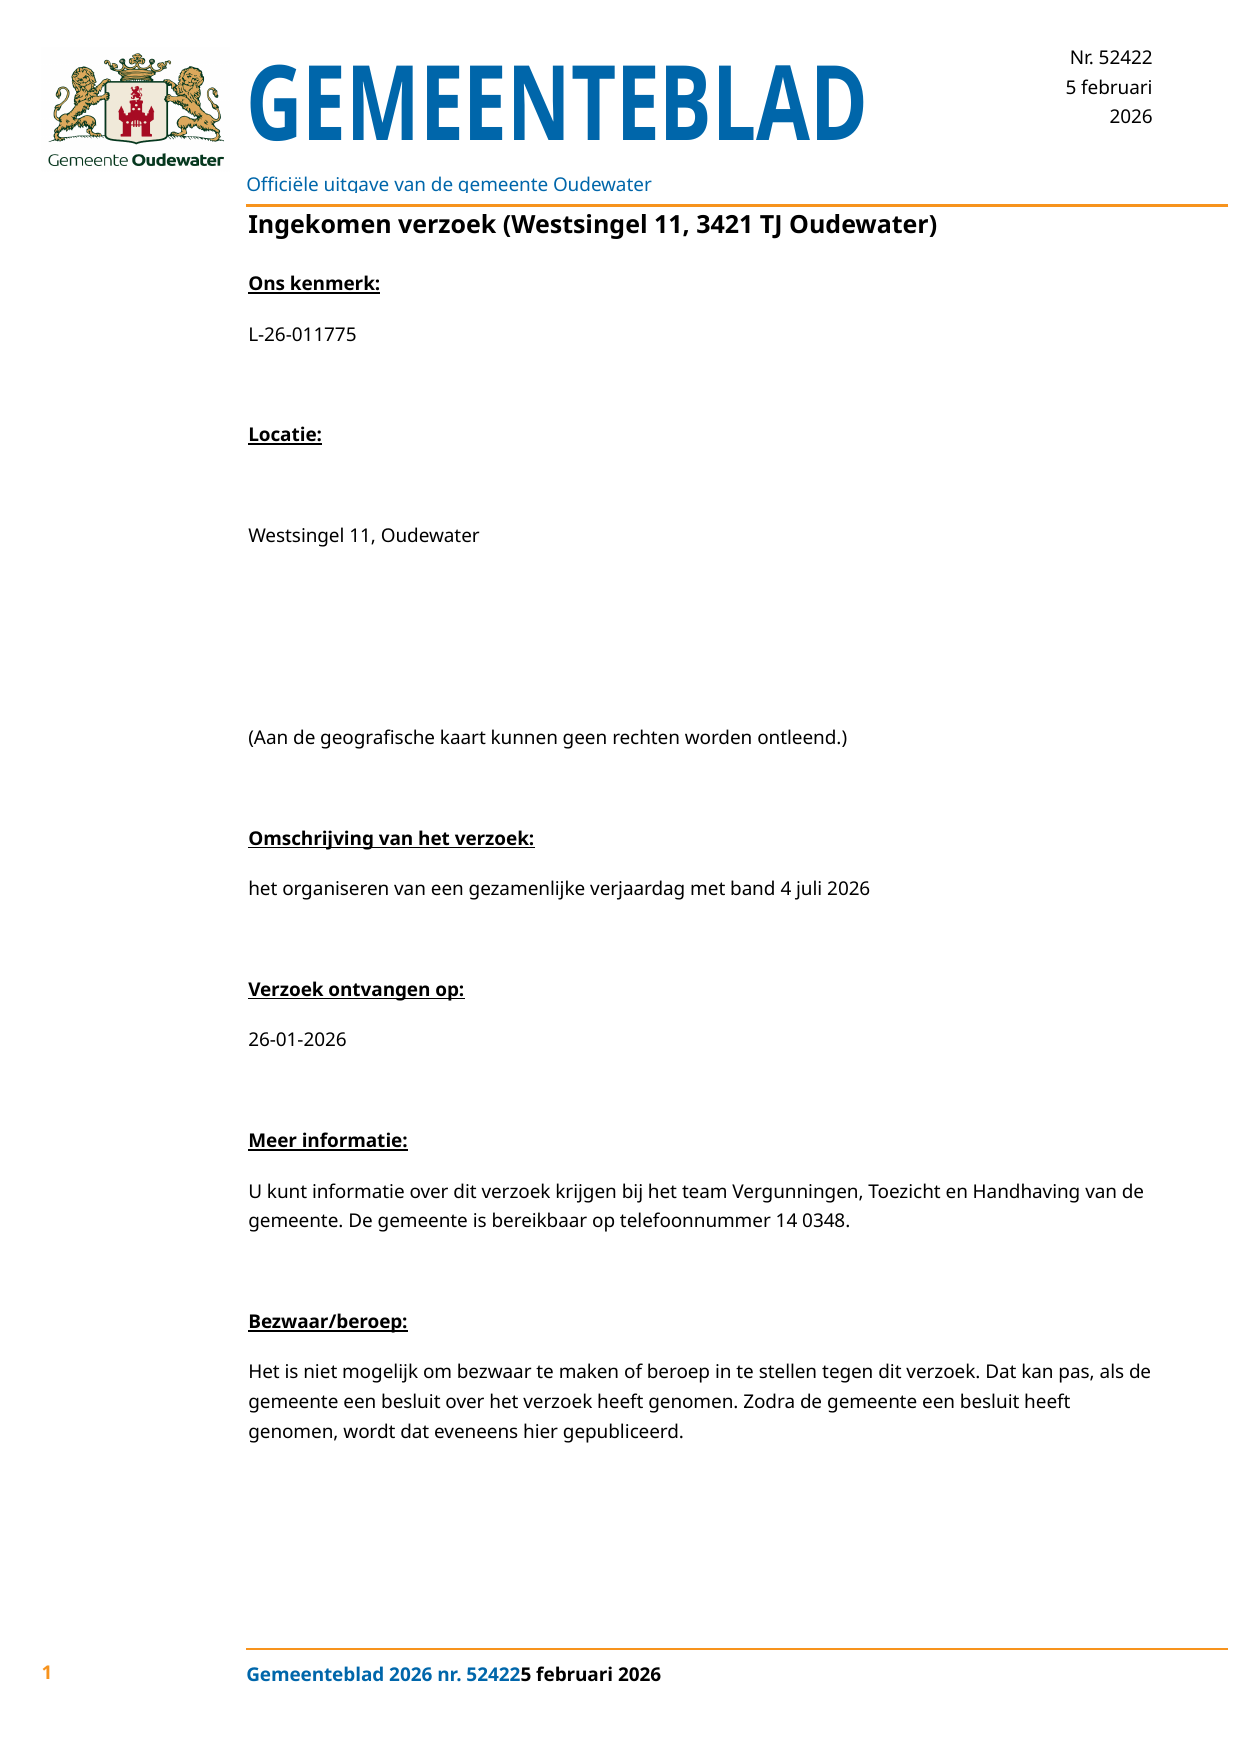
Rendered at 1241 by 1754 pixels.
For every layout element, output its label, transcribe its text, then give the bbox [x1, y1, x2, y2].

text 26-01-2026 [248, 1027, 1152, 1052]
picture [41, 47, 231, 172]
text Westsingel 11, Oudewater [248, 522, 1152, 548]
text Omschrijving van het verzoek: [248, 825, 1152, 851]
text Verzoek ontvangen op: [248, 976, 1152, 1002]
text Meer informatie: [248, 1127, 1152, 1153]
text L-26-011775 [248, 321, 1152, 346]
text het organiseren van een gezamenlijke verjaardag met band 4 juli 2026 [248, 875, 1152, 901]
text (Aan de geografische kaart kunnen geen rechten worden ontleend.) [248, 724, 1152, 750]
text Ons kenmerk: [248, 270, 1152, 296]
text Locatie: [248, 422, 1152, 447]
text Het is niet mogelijk om bezwaar te maken of beroep in te stellen tegen dit verzoek. Dat kan pas, als de gemeente een besluit over het verzoek heeft genomen. Zodra de gemeente een besluit heeft genomen, wordt dat eveneens hier gepubliceerd. [248, 1359, 1152, 1443]
text Ingekomen verzoek (Westsingel 11, 3421 TJ Oudewater) [248, 207, 1152, 241]
text U kunt informatie over dit verzoek krijgen bij het team Vergunningen, Toezicht en Handhaving van de gemeente. De gemeente is bereikbaar op telefoonnummer 14 0348. [248, 1178, 1152, 1233]
text Bezwaar/beroep: [248, 1308, 1152, 1334]
